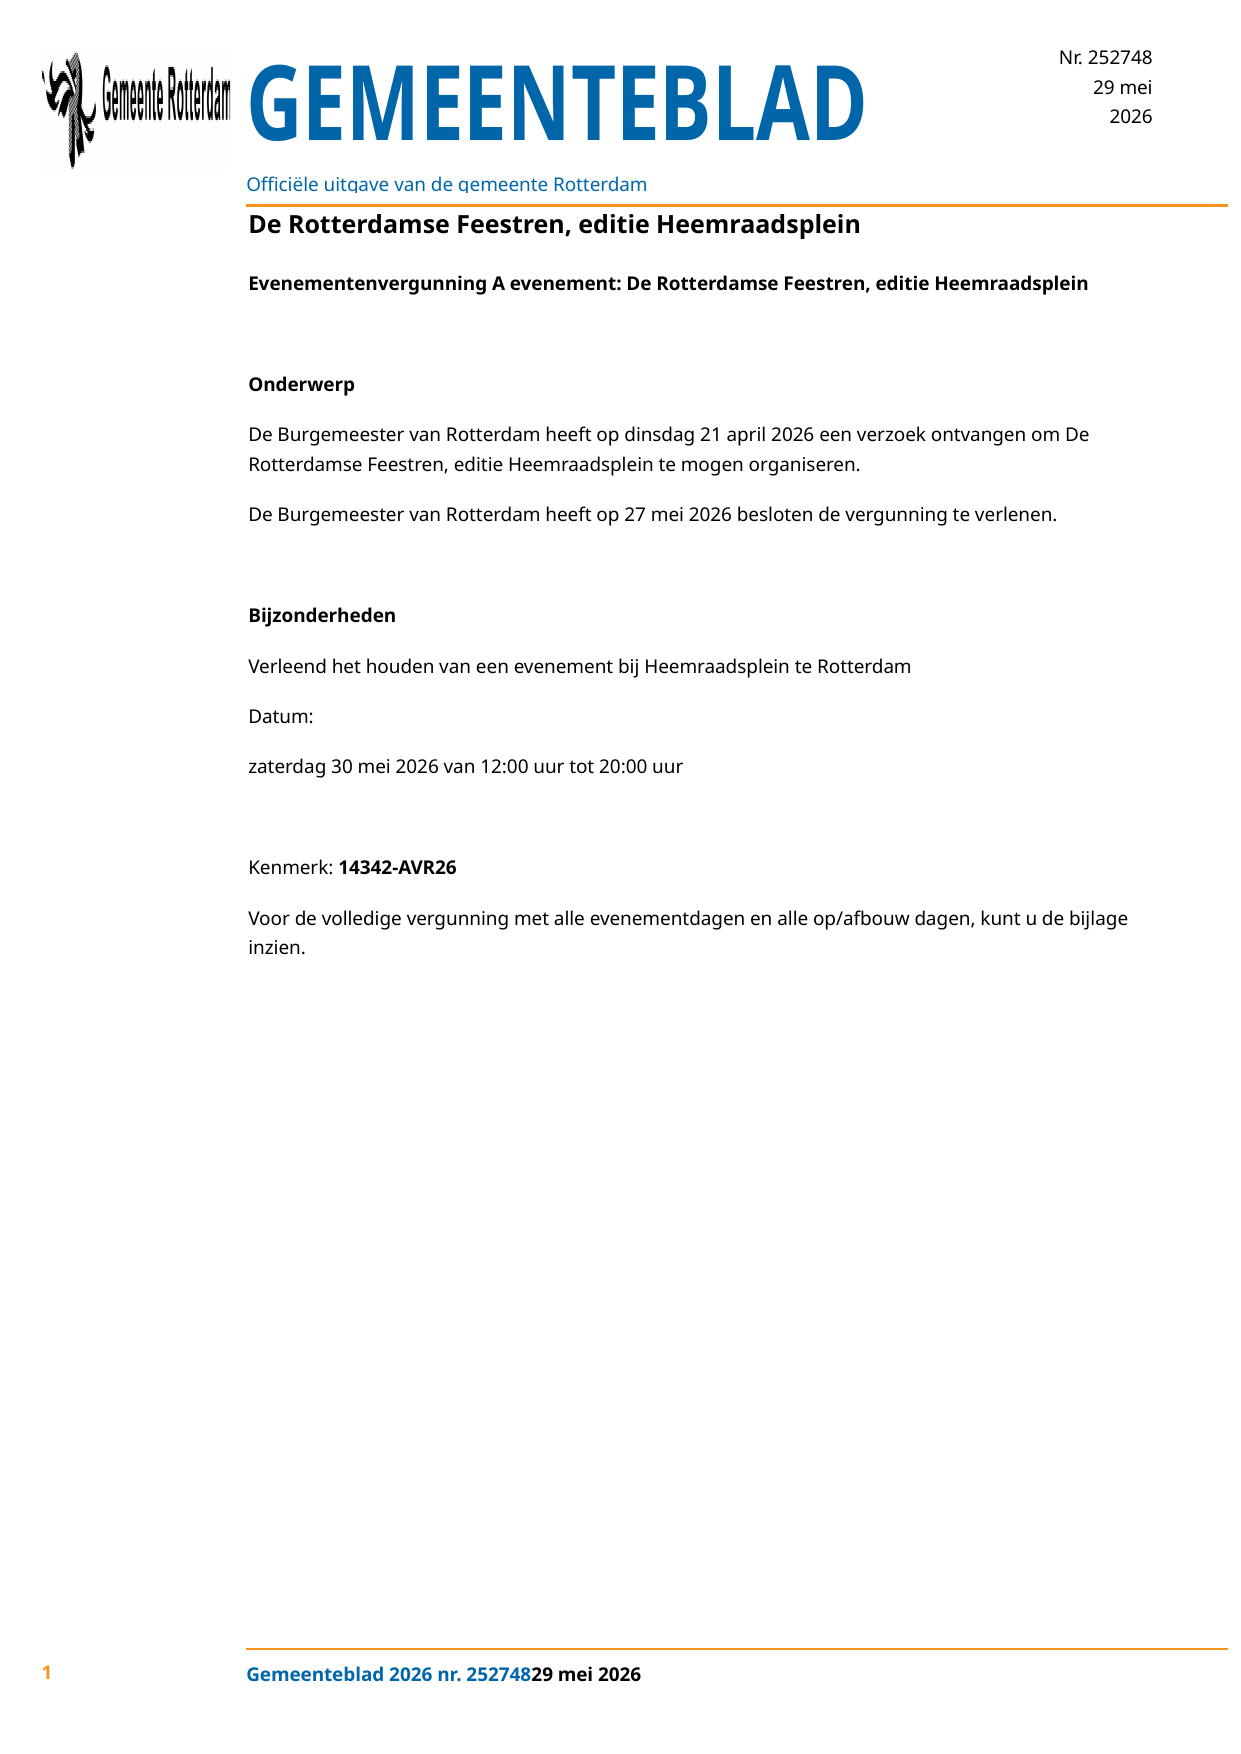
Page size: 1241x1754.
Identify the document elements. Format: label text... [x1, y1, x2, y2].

text De Burgemeester van Rotterdam heeft op 27 mei 2026 besloten de vergunning te verlenen. [248, 502, 1152, 527]
text Datum: [248, 703, 1152, 729]
picture [41, 47, 231, 172]
text Voor de volledige vergunning met alle evenementdagen en alle op/afbouw dagen, kunt u de bijlage inzien. [248, 905, 1152, 960]
text Onderwerp [248, 371, 1152, 397]
text zaterdag 30 mei 2026 van 12:00 uur tot 20:00 uur [248, 754, 1152, 779]
text Kenmerk: 14342-AVR26 [248, 854, 1152, 880]
text Evenementenvergunning A evenement: De Rotterdamse Feestren, editie Heemraadsplein [248, 270, 1152, 296]
text Verleend het houden van een evenement bij Heemraadsplein te Rotterdam [248, 653, 1152, 678]
text De Burgemeester van Rotterdam heeft op dinsdag 21 april 2026 een verzoek ontvangen om De Rotterdamse Feestren, editie Heemraadsplein te mogen organiseren. [248, 422, 1152, 477]
text De Rotterdamse Feestren, editie Heemraadsplein [248, 207, 1152, 241]
text Bijzonderheden [248, 602, 1152, 628]
